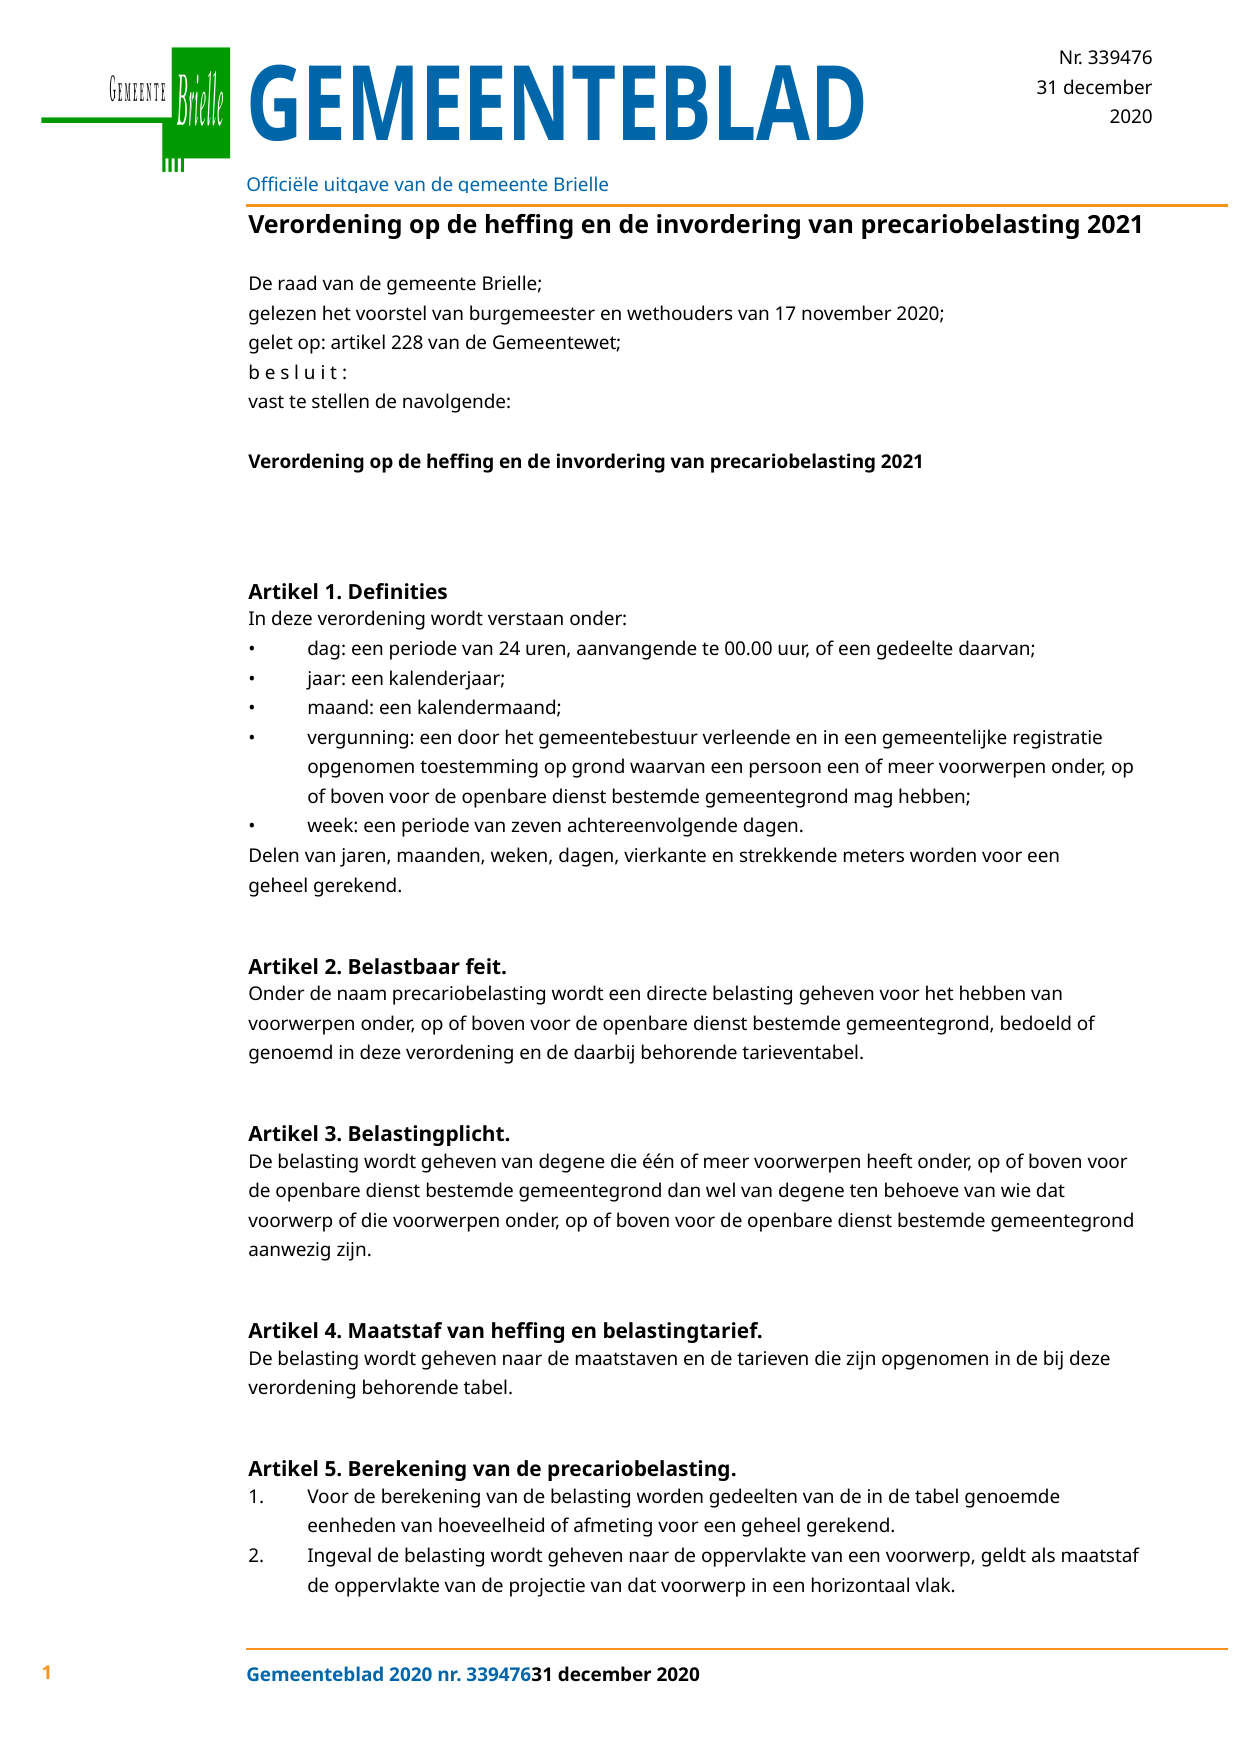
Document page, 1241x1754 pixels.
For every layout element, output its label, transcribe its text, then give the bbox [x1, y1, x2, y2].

list Ingeval de belasting wordt geheven naar de oppervlakte van een voorwerp, geldt als maatstaf de oppervlakte van de projectie van dat voorwerp in een horizontaal vlak. [248, 1542, 1152, 1597]
text b e s l u i t : [248, 359, 1152, 385]
text geheel gerekend. [248, 872, 1152, 897]
text De belasting wordt geheven naar de maatstaven en de tarieven die zijn opgenomen in de bij deze verordening behorende tabel. [248, 1345, 1152, 1400]
list vergunning: een door het gemeentebestuur verleende en in een gemeentelijke registratie opgenomen toestemming op grond waarvan een persoon een of meer voorwerpen onder, op of boven voor de openbare dienst bestemde gemeentegrond mag hebben; [248, 724, 1152, 809]
list Voor de berekening van de belasting worden gedeelten van de in de tabel genoemde eenheden van hoeveelheid of afmeting voor een geheel gerekend. [248, 1483, 1152, 1538]
text Verordening op de heffing en de invordering van precariobelasting 2021 [248, 207, 1152, 241]
text gelet op: artikel 228 van de Gemeentewet; [248, 329, 1152, 355]
text Artikel 2. Belastbaar feit. [248, 952, 1152, 980]
text Delen van jaren, maanden, weken, dagen, vierkante en strekkende meters worden voor een [248, 842, 1152, 868]
text Artikel 1. Definities [248, 577, 1152, 606]
picture [41, 47, 231, 172]
text Artikel 5. Berekening van de precariobelasting. [248, 1454, 1152, 1483]
list jaar: een kalenderjaar; [248, 665, 1152, 690]
text Artikel 4. Maatstaf van heffing en belastingtarief. [248, 1317, 1152, 1345]
list maand: een kalendermaand; [248, 694, 1152, 720]
text vast te stellen de navolgende: [248, 389, 1152, 414]
text Verordening op de heffing en de invordering van precariobelasting 2021 [248, 448, 1152, 473]
text Artikel 3. Belastingplicht. [248, 1119, 1152, 1148]
text Onder de naam precariobelasting wordt een directe belasting geheven voor het hebben van voorwerpen onder, op of boven voor de openbare dienst bestemde gemeentegrond, bedoeld of genoemd in deze verordening en de daarbij behorende tarieventabel. [248, 980, 1152, 1065]
text In deze verordening wordt verstaan onder: [248, 606, 1152, 631]
text De raad van de gemeente Brielle; [248, 270, 1152, 296]
list dag: een periode van 24 uren, aanvangende te 00.00 uur, of een gedeelte daarvan; [248, 635, 1152, 661]
list week: een periode van zeven achtereenvolgende dagen. [248, 813, 1152, 838]
text De belasting wordt geheven van degene die één of meer voorwerpen heeft onder, op of boven voor de openbare dienst bestemde gemeentegrond dan wel van degene ten behoeve van wie dat voorwerp of die voorwerpen onder, op of boven voor de openbare dienst bestemde gemeentegrond aanwezig zijn. [248, 1148, 1152, 1262]
text gelezen het voorstel van burgemeester en wethouders van 17 november 2020; [248, 300, 1152, 326]
